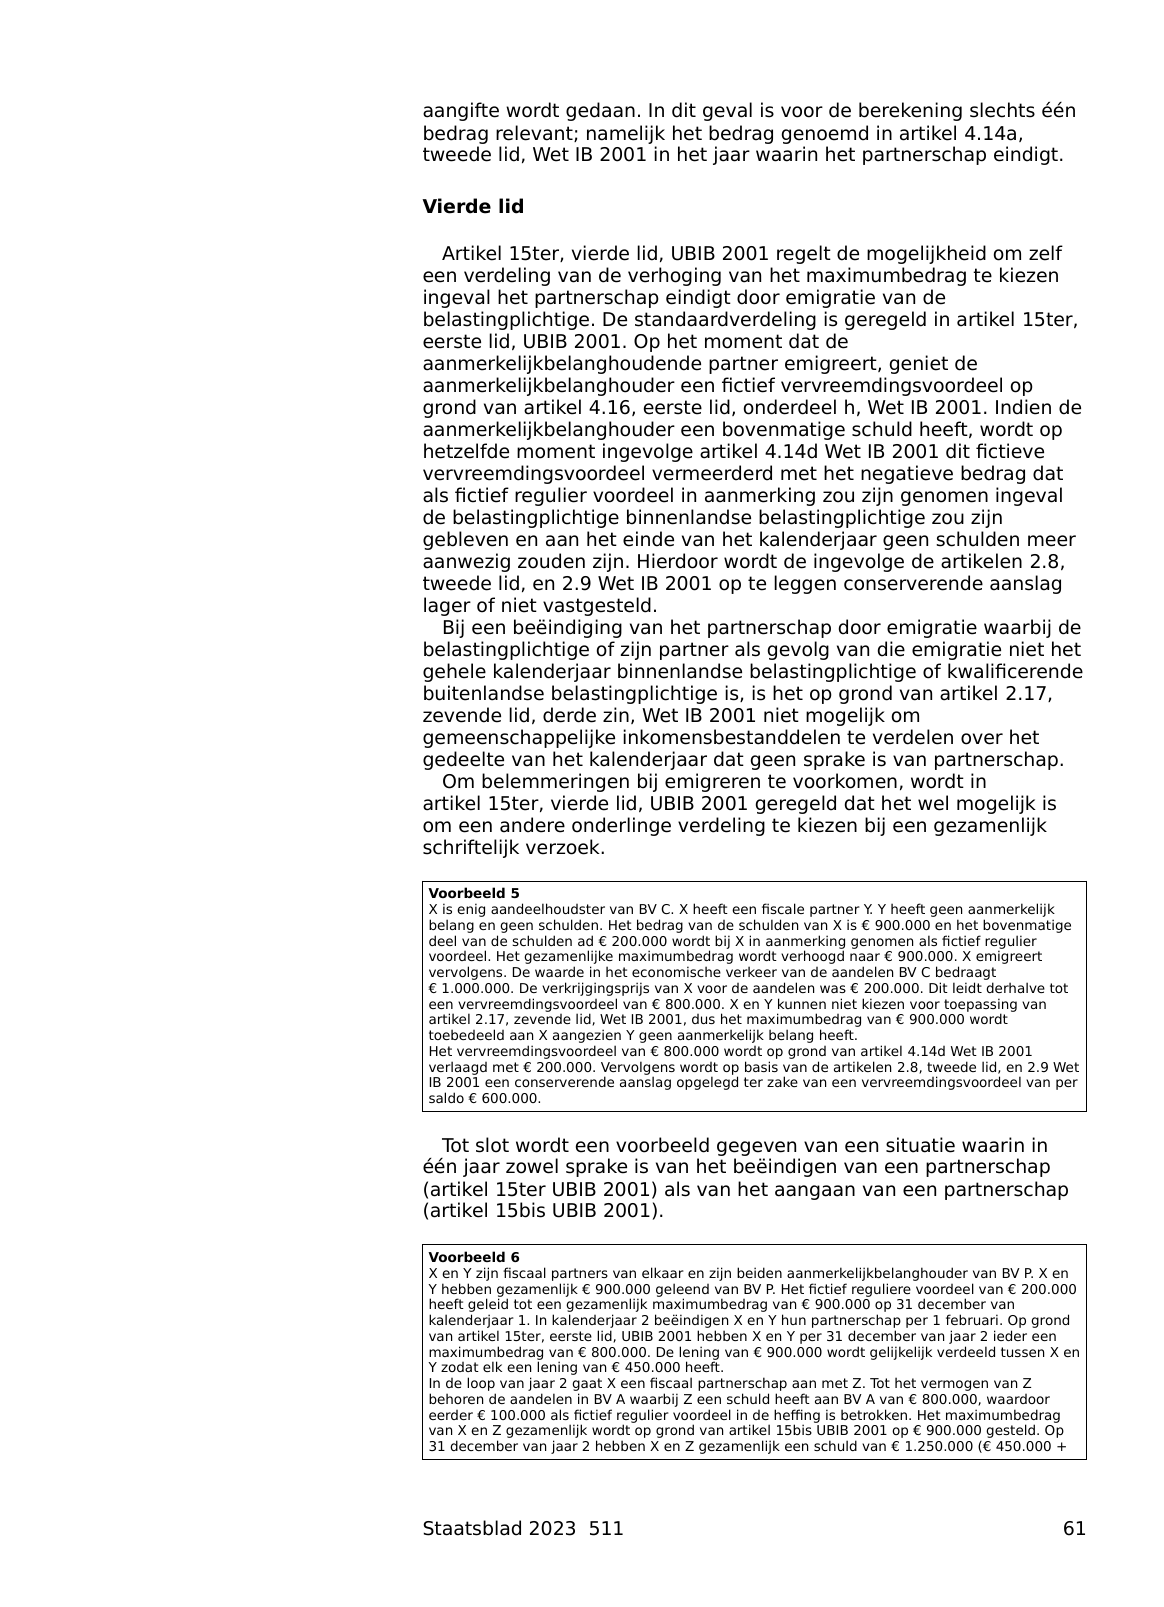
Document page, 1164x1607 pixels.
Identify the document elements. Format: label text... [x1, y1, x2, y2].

text Artikel 15ter, vierde lid, UBIB 2001 regelt de mogelijkheid om zelf een verdeling van de verhoging van het maximumbedrag te kiezen ingeval het partnerschap eindigt door emigratie van de belastingplichtige. De standaardverdeling is geregeld in artikel 15ter, eerste lid, UBIB 2001. Op het moment dat de aanmerkelijkbelanghoudende partner emigreert, geniet de aanmerkelijkbelanghouder een fictief vervreemdingsvoordeel op grond van artikel 4.16, eerste lid, onderdeel h, Wet IB 2001. Indien de aanmerkelijkbelanghouder een bovenmatige schuld heeft, wordt op hetzelfde moment ingevolge artikel 4.14d Wet IB 2001 dit fictieve vervreemdingsvoordeel vermeerderd met het negatieve bedrag dat als fictief regulier voordeel in aanmerking zou zijn genomen ingeval de belastingplichtige binnenlandse belastingplichtige zou zijn gebleven en aan het einde van het kalenderjaar geen schulden meer aanwezig zouden zijn. Hierdoor wordt de ingevolge de artikelen 2.8, tweede lid, en 2.9 Wet IB 2001 op te leggen conserverende aanslag lager of niet vastgesteld. [422, 243, 1087, 617]
table_cell Het vervreemdingsvoordeel van € 800.000 wordt op grond van artikel 4.14d Wet IB 2001 verlaagd met € 200.000. Vervolgens wordt op basis van de artikelen 2.8, tweede lid, en 2.9 Wet IB 2001 een conserverende aanslag opgelegd ter zake van een vervreemdingsvoordeel van per saldo € 600.000. [423, 1044, 1086, 1111]
table_header Voorbeeld 5 X is enig aandeelhoudster van BV C. X heeft een fiscale partner Y. Y heeft geen aanmerkelijk belang en geen schulden. Het bedrag van de schulden van X is € 900.000 en het bovenmatige deel van de schulden ad € 200.000 wordt bij X in aanmerking genomen als fictief regulier voordeel. Het gezamenlijke maximumbedrag wordt verhoogd naar € 900.000. X emigreert vervolgens. De waarde in het economische verkeer van de aandelen BV C bedraagt € 1.000.000. De verkrijgingsprijs van X voor de aandelen was € 200.000. Dit leidt derhalve tot een vervreemdingsvoordeel van € 800.000. X en Y kunnen niet kiezen voor toepassing van artikel 2.17, zevende lid, Wet IB 2001, dus het maximumbedrag van € 900.000 wordt toebedeeld aan X aangezien Y geen aanmerkelijk belang heeft. [423, 882, 1086, 1044]
text aangifte wordt gedaan. In dit geval is voor de berekening slechts één bedrag relevant; namelijk het bedrag genoemd in artikel 4.14a, tweede lid, Wet IB 2001 in het jaar waarin het partnerschap eindigt. [422, 100, 1087, 166]
table_header Voorbeeld 6 X en Y zijn fiscaal partners van elkaar en zijn beiden aanmerkelijkbelanghouder van BV P. X en Y hebben gezamenlijk € 900.000 geleend van BV P. Het fictief reguliere voordeel van € 200.000 heeft geleid tot een gezamenlijk maximumbedrag van € 900.000 op 31 december van kalenderjaar 1. In kalenderjaar 2 beëindigen X en Y hun partnerschap per 1 februari. Op grond van artikel 15ter, eerste lid, UBIB 2001 hebben X en Y per 31 december van jaar 2 ieder een maximumbedrag van € 800.000. De lening van € 900.000 wordt gelijkelijk verdeeld tussen X en Y zodat elk een lening van € 450.000 heeft. [423, 1245, 1086, 1376]
table_cell In de loop van jaar 2 gaat X een fiscaal partnerschap aan met Z. Tot het vermogen van Z behoren de aandelen in BV A waarbij Z een schuld heeft aan BV A van € 800.000, waardoor eerder € 100.000 als fictief regulier voordeel in de heffing is betrokken. Het maximumbedrag van X en Z gezamenlijk wordt op grond van artikel 15bis UBIB 2001 op € 900.000 gesteld. Op 31 december van jaar 2 hebben X en Z gezamenlijk een schuld van € 1.250.000 (€ 450.000 + [423, 1376, 1086, 1459]
text Om belemmeringen bij emigreren te voorkomen, wordt in artikel 15ter, vierde lid, UBIB 2001 geregeld dat het wel mogelijk is om een andere onderlinge verdeling te kiezen bij een gezamenlijk schriftelijk verzoek. [422, 771, 1087, 859]
text Tot slot wordt een voorbeeld gegeven van een situatie waarin in één jaar zowel sprake is van het beëindigen van een partnerschap (artikel 15ter UBIB 2001) als van het aangaan van een partnerschap (artikel 15bis UBIB 2001). [422, 1134, 1087, 1222]
text Bij een beëindiging van het partnerschap door emigratie waarbij de belastingplichtige of zijn partner als gevolg van die emigratie niet het gehele kalenderjaar binnenlandse belastingplichtige of kwalificerende buitenlandse belastingplichtige is, is het op grond van artikel 2.17, zevende lid, derde zin, Wet IB 2001 niet mogelijk om gemeenschappelijke inkomensbestanddelen te verdelen over het gedeelte van het kalenderjaar dat geen sprake is van partnerschap. [422, 617, 1087, 771]
subtitle Vierde lid [422, 196, 1087, 218]
